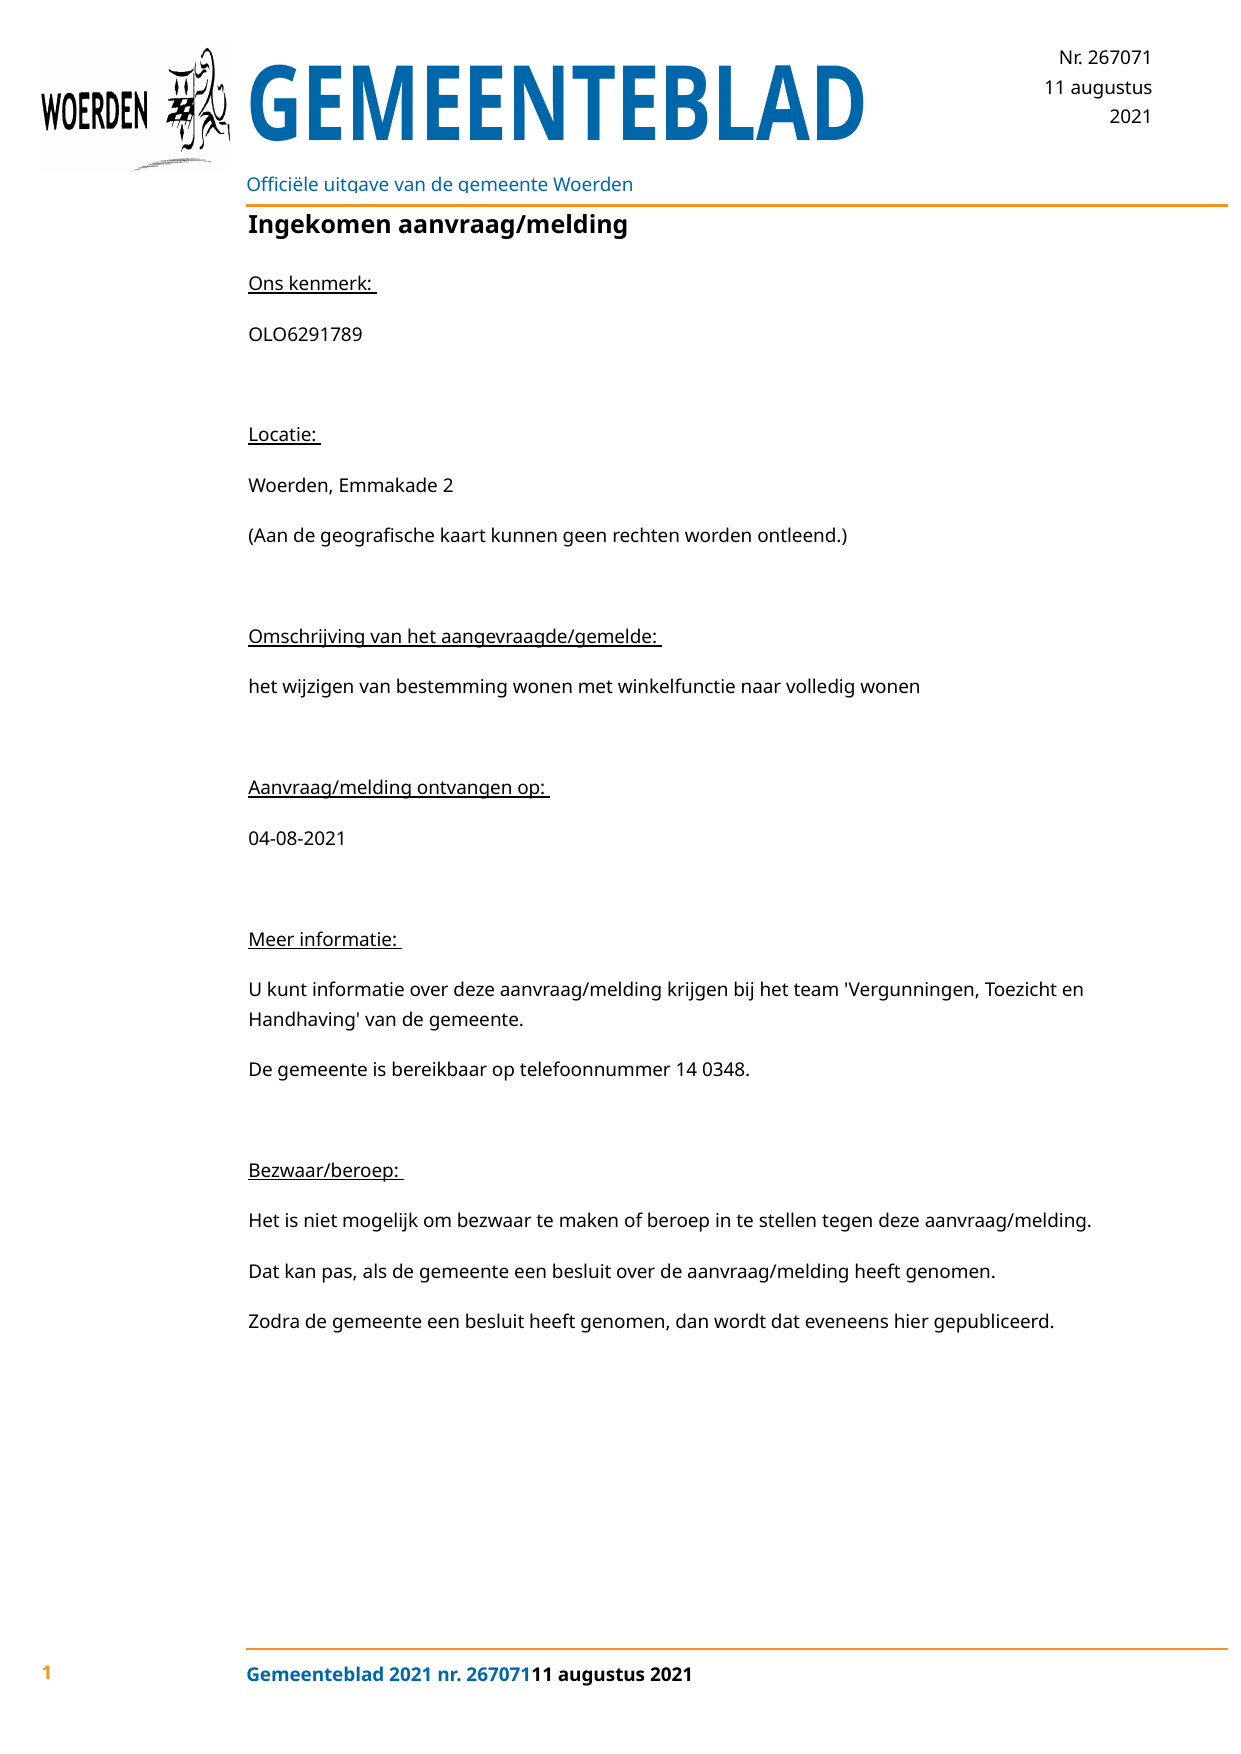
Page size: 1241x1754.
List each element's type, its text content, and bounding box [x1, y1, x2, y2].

text (Aan de geografische kaart kunnen geen rechten worden ontleend.) [248, 522, 1152, 548]
text Ingekomen aanvraag/melding [248, 207, 1152, 241]
text Bezwaar/beroep: [248, 1157, 1152, 1183]
text Ons kenmerk: [248, 270, 1152, 296]
text Het is niet mogelijk om bezwaar te maken of beroep in te stellen tegen deze aanvraag/melding. [248, 1207, 1152, 1233]
text U kunt informatie over deze aanvraag/melding krijgen bij het team 'Vergunningen, Toezicht en Handhaving' van de gemeente. [248, 976, 1152, 1031]
picture [41, 47, 231, 172]
text Aanvraag/melding ontvangen op: [248, 774, 1152, 800]
text OLO6291789 [248, 321, 1152, 346]
text De gemeente is bereikbaar op telefoonnummer 14 0348. [248, 1056, 1152, 1082]
text Dat kan pas, als de gemeente een besluit over de aanvraag/melding heeft genomen. [248, 1258, 1152, 1283]
text Woerden, Emmakade 2 [248, 472, 1152, 498]
text Zodra de gemeente een besluit heeft genomen, dan wordt dat eveneens hier gepubliceerd. [248, 1308, 1152, 1334]
text het wijzigen van bestemming wonen met winkelfunctie naar volledig wonen [248, 674, 1152, 699]
text Omschrijving van het aangevraagde/gemelde: [248, 623, 1152, 649]
text Locatie: [248, 422, 1152, 447]
text Meer informatie: [248, 926, 1152, 951]
text 04-08-2021 [248, 825, 1152, 851]
